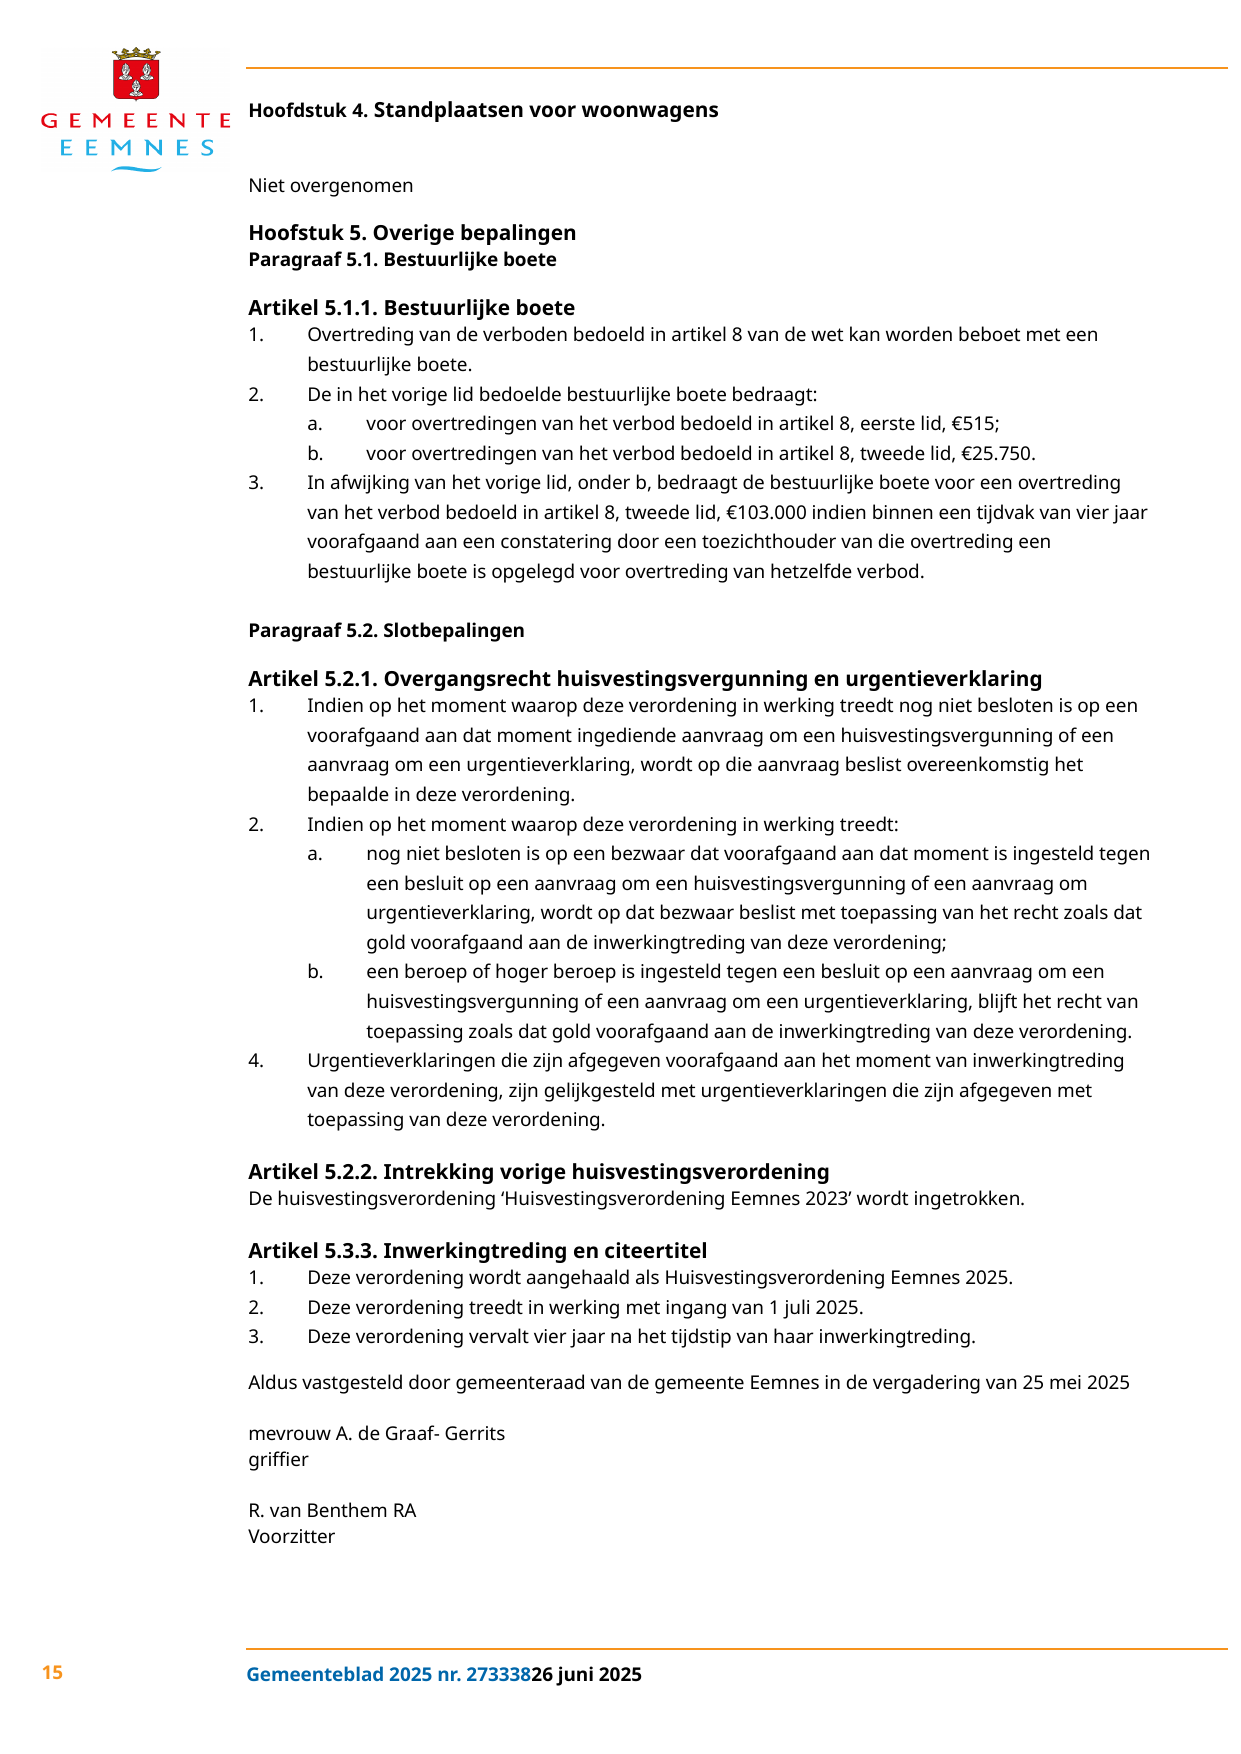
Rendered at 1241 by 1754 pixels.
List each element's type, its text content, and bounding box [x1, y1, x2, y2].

list voor overtredingen van het verbod bedoeld in artikel 8, tweede lid, €25.750. [307, 440, 1152, 466]
text De huisvestingsverordening ‘Huisvestingsverordening Eemnes 2023’ wordt ingetrokken. [248, 1185, 1152, 1211]
text griffier [248, 1446, 1152, 1472]
text Artikel 5.1.1. Bestuurlijke boete [248, 293, 1152, 322]
list nog niet besloten is op een bezwaar dat voorafgaand aan dat moment is ingesteld tegen een besluit op een aanvraag om een huisvestingsvergunning of een aanvraag om urgentieverklaring, wordt op dat bezwaar beslist met toepassing van het recht zoals dat gold voorafgaand aan de inwerkingtreding van deze verordening; [307, 840, 1152, 955]
picture [41, 47, 231, 172]
text Niet overgenomen [248, 172, 1152, 198]
list In afwijking van het vorige lid, onder b, bedraagt de bestuurlijke boete voor een overtreding van het verbod bedoeld in artikel 8, tweede lid, €103.000 indien binnen een tijdvak van vier jaar voorafgaand aan een constatering door een toezichthouder van die overtreding een bestuurlijke boete is opgelegd voor overtreding van hetzelfde verbod. [248, 469, 1152, 584]
list Indien op het moment waarop deze verordening in werking treedt: [248, 811, 1152, 836]
list Overtreding van de verboden bedoeld in artikel 8 van de wet kan worden beboet met een bestuurlijke boete. [248, 322, 1152, 377]
text Voorzitter [248, 1523, 1152, 1549]
text Hoofstuk 5. Overige bepalingen [248, 218, 1152, 247]
text Paragraaf 5.2. Slotbepalingen [248, 617, 1152, 643]
list een beroep of hoger beroep is ingesteld tegen een besluit op een aanvraag om een huisvestingsvergunning of een aanvraag om een urgentieverklaring, blijft het recht van toepassing zoals dat gold voorafgaand aan de inwerkingtreding van deze verordening. [307, 959, 1152, 1043]
list Indien op het moment waarop deze verordening in werking treedt nog niet besloten is op een voorafgaand aan dat moment ingediende aanvraag om een huisvestingsvergunning of een aanvraag om een urgentieverklaring, wordt op die aanvraag beslist overeenkomstig het bepaalde in deze verordening. [248, 692, 1152, 807]
list Urgentieverklaringen die zijn afgegeven voorafgaand aan het moment van inwerkingtreding van deze verordening, zijn gelijkgesteld met urgentieverklaringen die zijn afgegeven met toepassing van deze verordening. [248, 1047, 1152, 1132]
text Paragraaf 5.1. Bestuurlijke boete [248, 247, 1152, 272]
text Aldus vastgesteld door gemeenteraad van de gemeente Eemnes in de vergadering van 25 mei 2025 [248, 1369, 1152, 1395]
text R. van Benthem RA [248, 1498, 1152, 1523]
list Deze verordening vervalt vier jaar na het tijdstip van haar inwerkingtreding. [248, 1323, 1152, 1349]
list Deze verordening wordt aangehaald als Huisvestingsverordening Eemnes 2025. [248, 1264, 1152, 1290]
text Hoofdstuk 4. Standplaatsen voor woonwagens [248, 95, 1152, 123]
text Artikel 5.2.1. Overgangsrecht huisvestingsvergunning en urgentieverklaring [248, 664, 1152, 692]
text Artikel 5.3.3. Inwerkingtreding en citeertitel [248, 1236, 1152, 1264]
text mevrouw A. de Graaf- Gerrits [248, 1421, 1152, 1446]
list voor overtredingen van het verbod bedoeld in artikel 8, eerste lid, €515; [307, 410, 1152, 436]
list Deze verordening treedt in werking met ingang van 1 juli 2025. [248, 1294, 1152, 1319]
text Artikel 5.2.2. Intrekking vorige huisvestingsverordening [248, 1157, 1152, 1185]
list De in het vorige lid bedoelde bestuurlijke boete bedraagt: [248, 381, 1152, 406]
